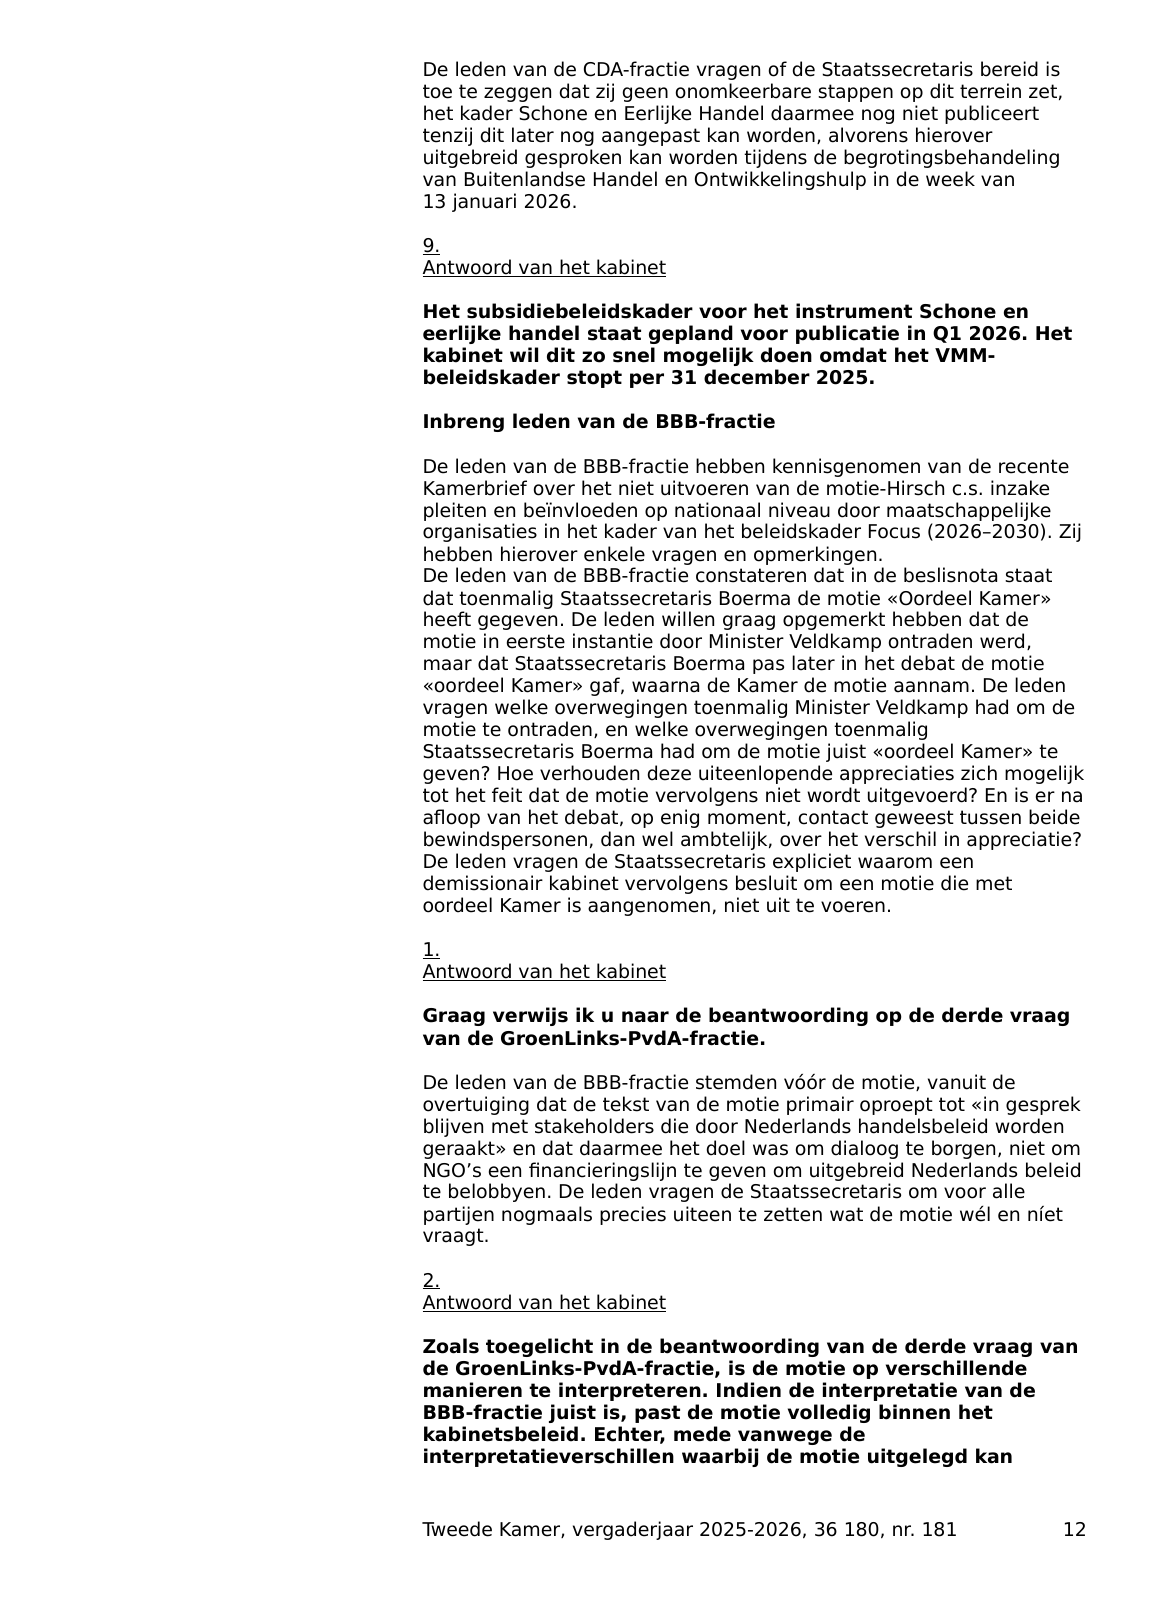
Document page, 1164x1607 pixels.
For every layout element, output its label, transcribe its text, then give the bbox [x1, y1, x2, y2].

text Zoals toegelicht in de beantwoording van de derde vraag van de GroenLinks-PvdA-fractie, is de motie op verschillende manieren te interpreteren. Indien de interpretatie van de BBB-fractie juist is, past de motie volledig binnen het kabinetsbeleid. Echter, mede vanwege de interpretatieverschillen waarbij de motie uitgelegd kan [422, 1336, 1087, 1468]
text Het subsidiebeleidskader voor het instrument Schone en eerlijke handel staat gepland voor publicatie in Q1 2026. Het kabinet wil dit zo snel mogelijk doen omdat het VMM-beleidskader stopt per 31 december 2025. [422, 301, 1087, 389]
text De leden van de BBB-fractie constateren dat in de beslisnota staat dat toenmalig Staatssecretaris Boerma de motie «Oordeel Kamer» heeft gegeven. De leden willen graag opgemerkt hebben dat de motie in eerste instantie door Minister Veldkamp ontraden werd, maar dat Staatssecretaris Boerma pas later in het debat de motie «oordeel Kamer» gaf, waarna de Kamer de motie aannam. De leden vragen welke overwegingen toenmalig Minister Veldkamp had om de motie te ontraden, en welke overwegingen toenmalig Staatssecretaris Boerma had om de motie juist «oordeel Kamer» te geven? Hoe verhouden deze uiteenlopende appreciaties zich mogelijk tot het feit dat de motie vervolgens niet wordt uitgevoerd? En is er na afloop van het debat, op enig moment, contact geweest tussen beide bewindspersonen, dan wel ambtelijk, over het verschil in appreciatie? De leden vragen de Staatssecretaris expliciet waarom een demissionair kabinet vervolgens besluit om een motie die met oordeel Kamer is aangenomen, niet uit te voeren. [422, 565, 1087, 917]
text 9. [422, 235, 1087, 257]
text Antwoord van het kabinet [422, 961, 1087, 983]
subtitle Inbreng leden van de BBB-fractie [422, 411, 1087, 433]
text Graag verwijs ik u naar de beantwoording op de derde vraag van de GroenLinks-PvdA-fractie. [422, 1005, 1087, 1049]
text 1. [422, 939, 1087, 961]
text De leden van de BBB-fractie hebben kennisgenomen van de recente Kamerbrief over het niet uitvoeren van de motie-Hirsch c.s. inzake pleiten en beïnvloeden op nationaal niveau door maatschappelijke organisaties in het kader van het beleidskader Focus (2026–2030). Zij hebben hierover enkele vragen en opmerkingen. [422, 456, 1087, 565]
text Antwoord van het kabinet [422, 257, 1087, 279]
text 2. [422, 1269, 1087, 1292]
text De leden van de BBB-fractie stemden vóór de motie, vanuit de overtuiging dat de tekst van de motie primair oproept tot «in gesprek blijven met stakeholders die door Nederlands handelsbeleid worden geraakt» en dat daarmee het doel was om dialoog te borgen, niet om NGO’s een financieringslijn te geven om uitgebreid Nederlands beleid te belobbyen. De leden vragen de Staatssecretaris om voor alle partijen nogmaals precies uiteen te zetten wat de motie wél en níet vraagt. [422, 1072, 1087, 1247]
text De leden van de CDA-fractie vragen of de Staatssecretaris bereid is toe te zeggen dat zij geen onomkeerbare stappen op dit terrein zet, het kader Schone en Eerlijke Handel daarmee nog niet publiceert tenzij dit later nog aangepast kan worden, alvorens hierover uitgebreid gesproken kan worden tijdens de begrotingsbehandeling van Buitenlandse Handel en Ontwikkelingshulp in de week van 13 januari 2026. [422, 59, 1087, 213]
text Antwoord van het kabinet [422, 1292, 1087, 1313]
